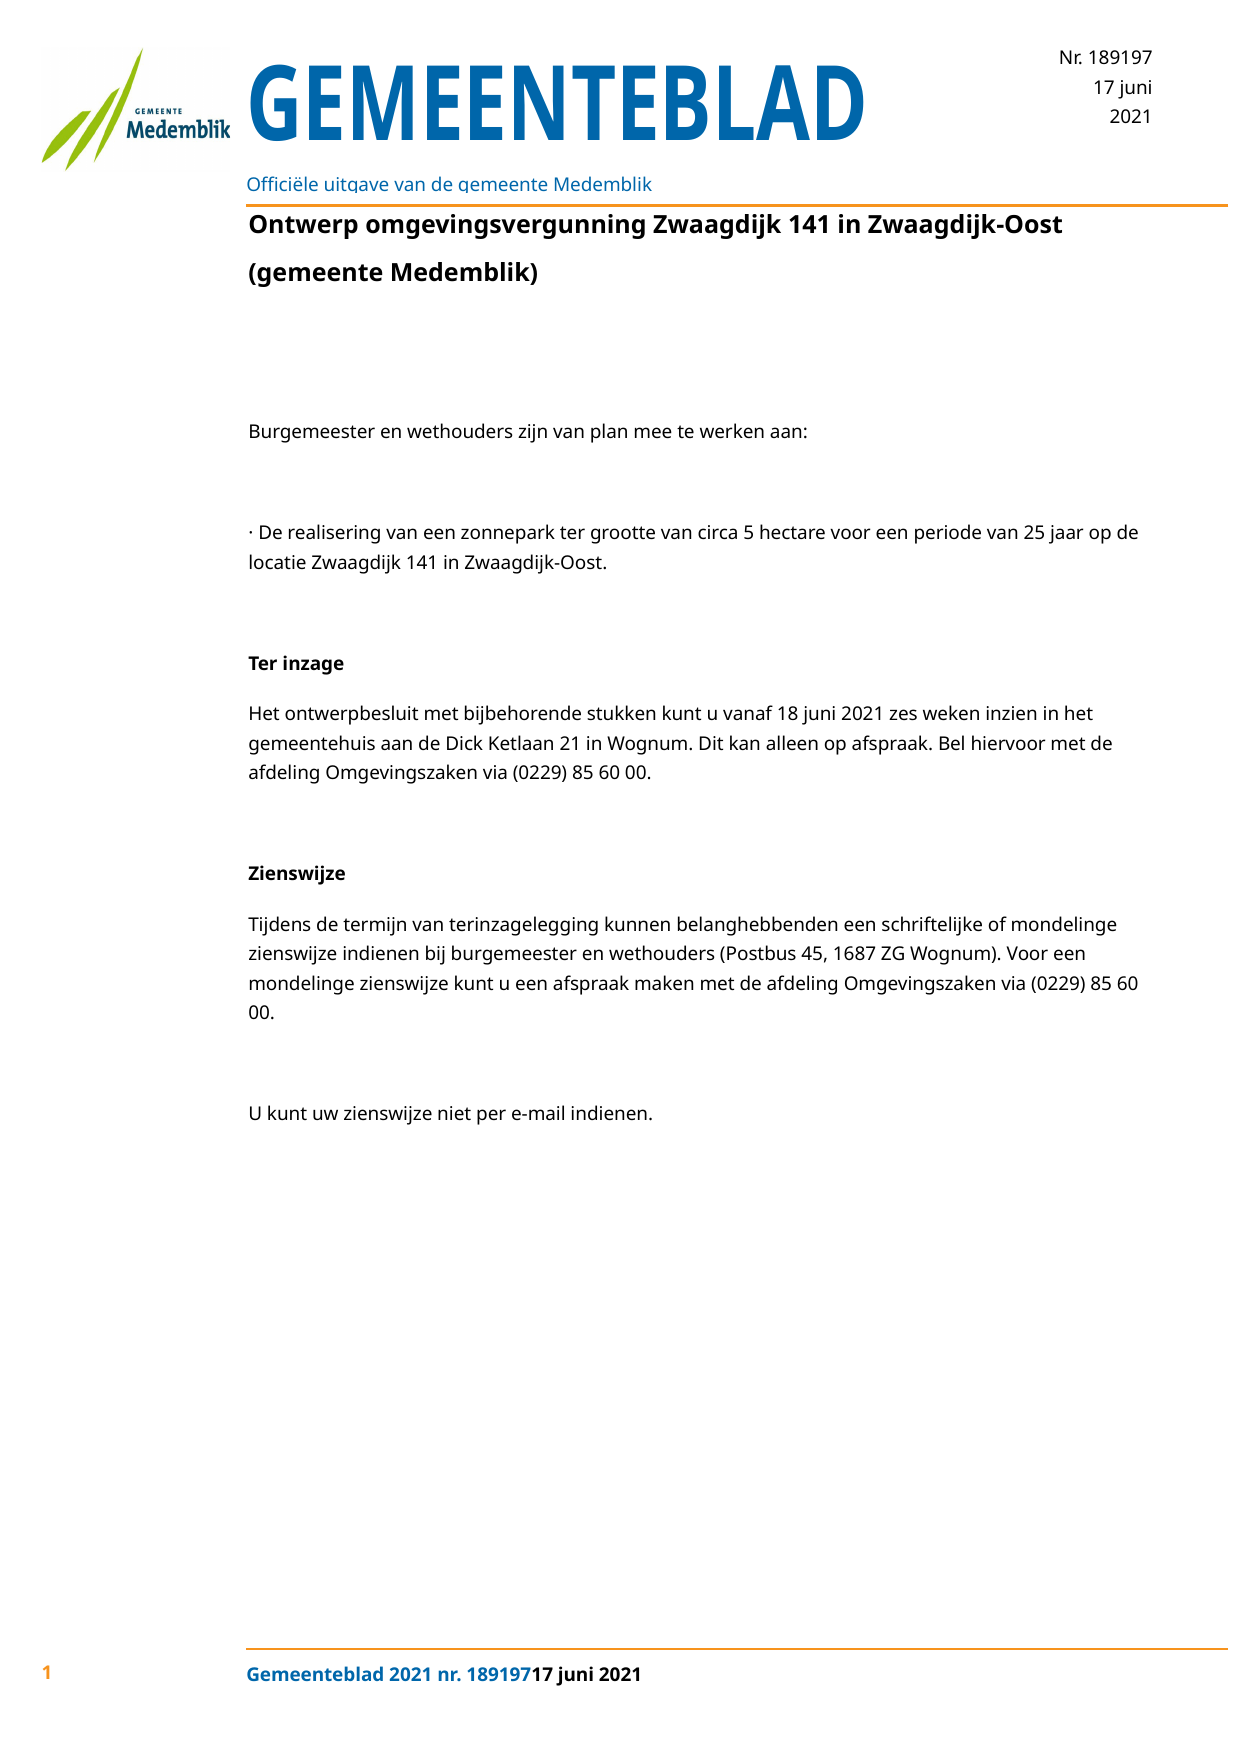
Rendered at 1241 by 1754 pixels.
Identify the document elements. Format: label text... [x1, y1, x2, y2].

text Zienswijze [248, 860, 1152, 886]
text Tijdens de termijn van terinzagelegging kunnen belanghebbenden een schriftelijke of mondelinge zienswijze indienen bij burgemeester en wethouders (Postbus 45, 1687 ZG Wognum). Voor een mondelinge zienswijze kunt u een afspraak maken met de afdeling Omgevingszaken via (0229) 85 60 00. [248, 911, 1152, 1025]
text Ontwerp omgevingsvergunning Zwaagdijk 141 in Zwaagdijk-Oost (gemeente Medemblik) [248, 207, 1152, 288]
text U kunt uw zienswijze niet per e-mail indienen. [248, 1100, 1152, 1126]
text Burgemeester en wethouders zijn van plan mee te werken aan: [248, 419, 1152, 444]
text · De realisering van een zonnepark ter grootte van circa 5 hectare voor een periode van 25 jaar op de locatie Zwaagdijk 141 in Zwaagdijk-Oost. [248, 519, 1152, 575]
text Het ontwerpbesluit met bijbehorende stukken kunt u vanaf 18 juni 2021 zes weken inzien in het gemeentehuis aan de Dick Ketlaan 21 in Wognum. Dit kan alleen op afspraak. Bel hiervoor met de afdeling Omgevingszaken via (0229) 85 60 00. [248, 700, 1152, 785]
text Ter inzage [248, 650, 1152, 676]
picture [41, 47, 231, 172]
